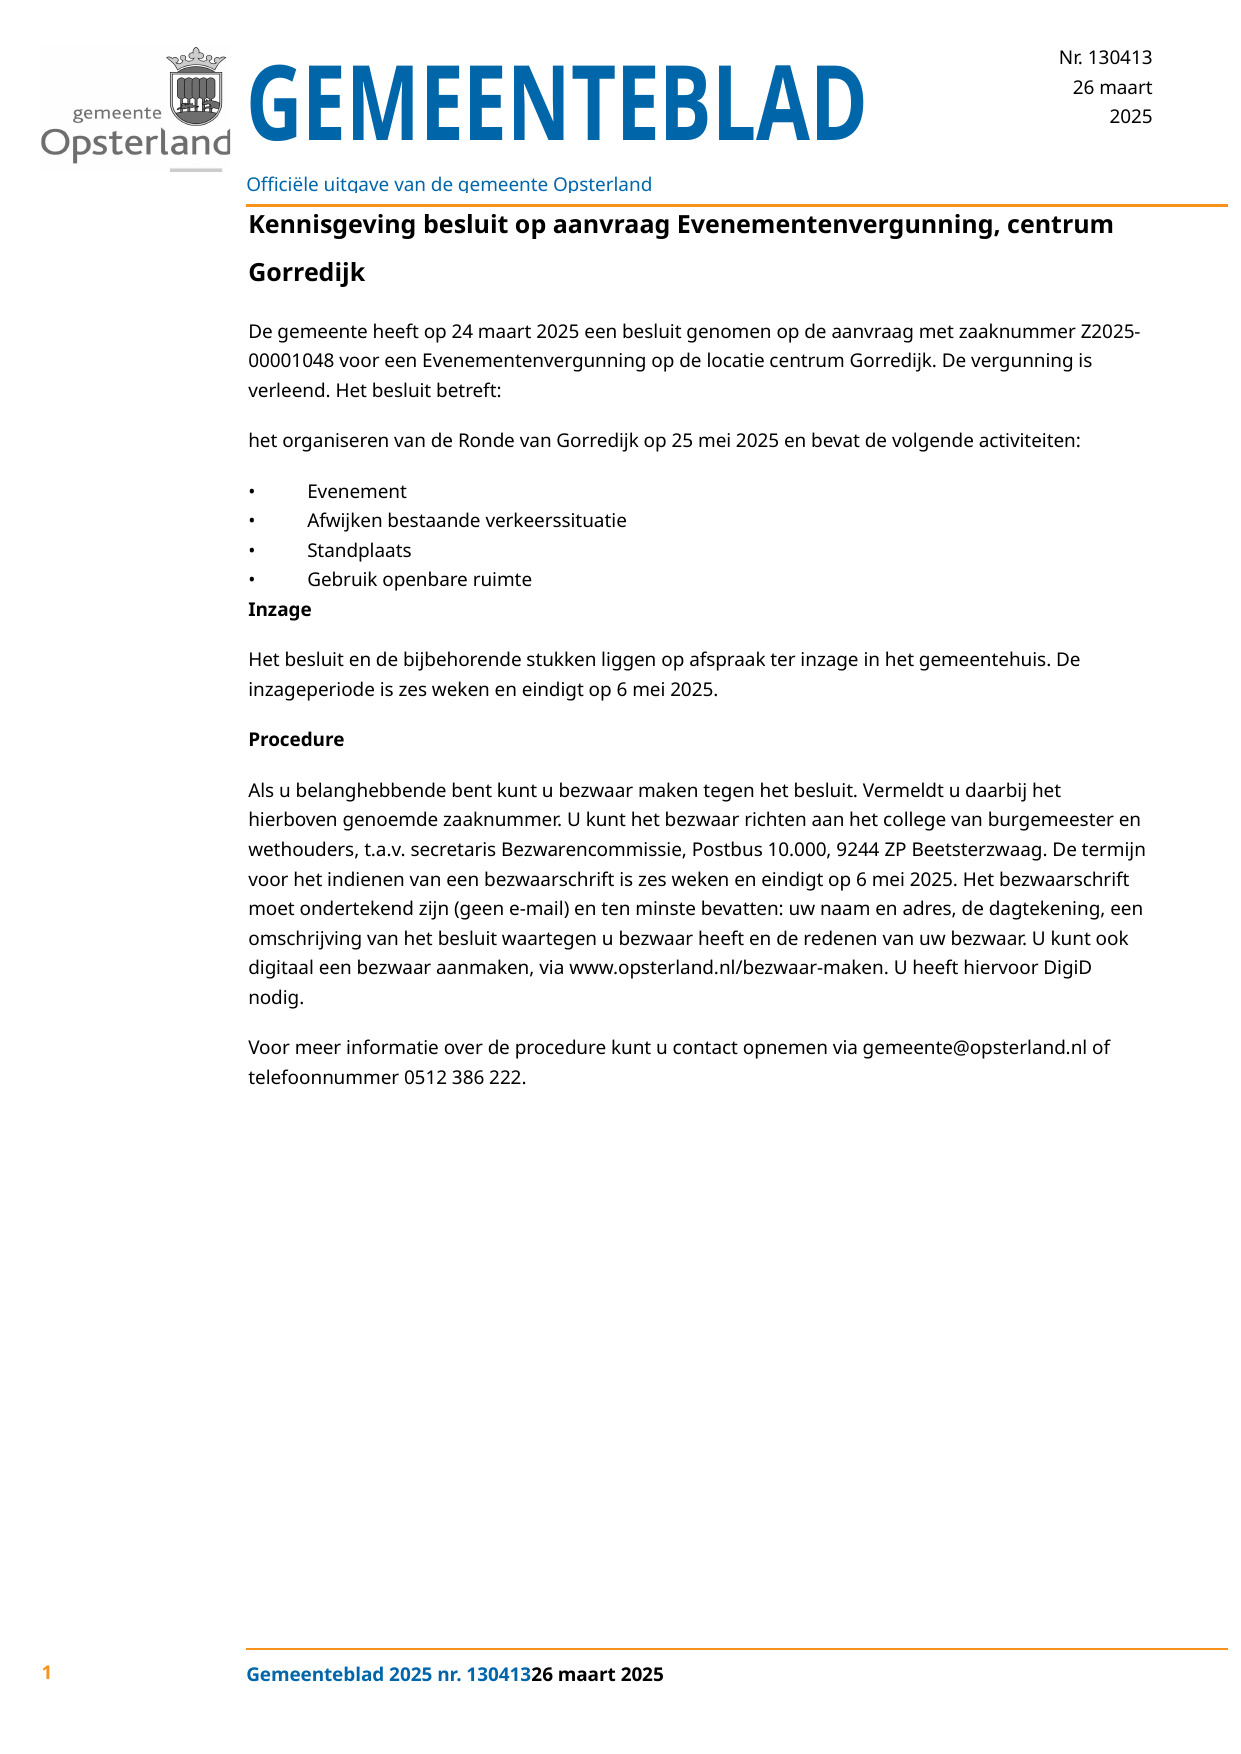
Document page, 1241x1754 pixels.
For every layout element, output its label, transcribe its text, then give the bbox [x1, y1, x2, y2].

list Standplaats [248, 537, 1152, 563]
text Het besluit en de bijbehorende stukken liggen op afspraak ter inzage in het gemeentehuis. De inzageperiode is zes weken en eindigt op 6 mei 2025. [248, 647, 1152, 702]
picture [41, 47, 231, 172]
text De gemeente heeft op 24 maart 2025 een besluit genomen op de aanvraag met zaaknummer Z2025-00001048 voor een Evenementenvergunning op de locatie centrum Gorredijk. De vergunning is verleend. Het besluit betreft: [248, 318, 1152, 403]
text Inzage [248, 596, 1152, 622]
text Kennisgeving besluit op aanvraag Evenementenvergunning, centrum Gorredijk [248, 207, 1152, 288]
list Gebruik openbare ruimte [248, 567, 1152, 592]
text Voor meer informatie over de procedure kunt u contact opnemen via gemeente@opsterland.nl of telefoonnummer 0512 386 222. [248, 1034, 1152, 1090]
list Afwijken bestaande verkeerssituatie [248, 507, 1152, 533]
list Evenement [248, 478, 1152, 504]
text Als u belanghebbende bent kunt u bezwaar maken tegen het besluit. Vermeldt u daarbij het hierboven genoemde zaaknummer. U kunt het bezwaar richten aan het college van burgemeester en wethouders, t.a.v. secretaris Bezwarencommissie, Postbus 10.000, 9244 ZP Beetsterzwaag. De termijn voor het indienen van een bezwaarschrift is zes weken en eindigt op 6 mei 2025. Het bezwaarschrift moet ondertekend zijn (geen e-mail) en ten minste bevatten: uw naam en adres, de dagtekening, een omschrijving van het besluit waartegen u bezwaar heeft en de redenen van uw bezwaar. U kunt ook digitaal een bezwaar aanmaken, via www.opsterland.nl/bezwaar-maken. U heeft hiervoor DigiD nodig. [248, 777, 1152, 1010]
text het organiseren van de Ronde van Gorredijk op 25 mei 2025 en bevat de volgende activiteiten: [248, 427, 1152, 453]
text Procedure [248, 727, 1152, 752]
